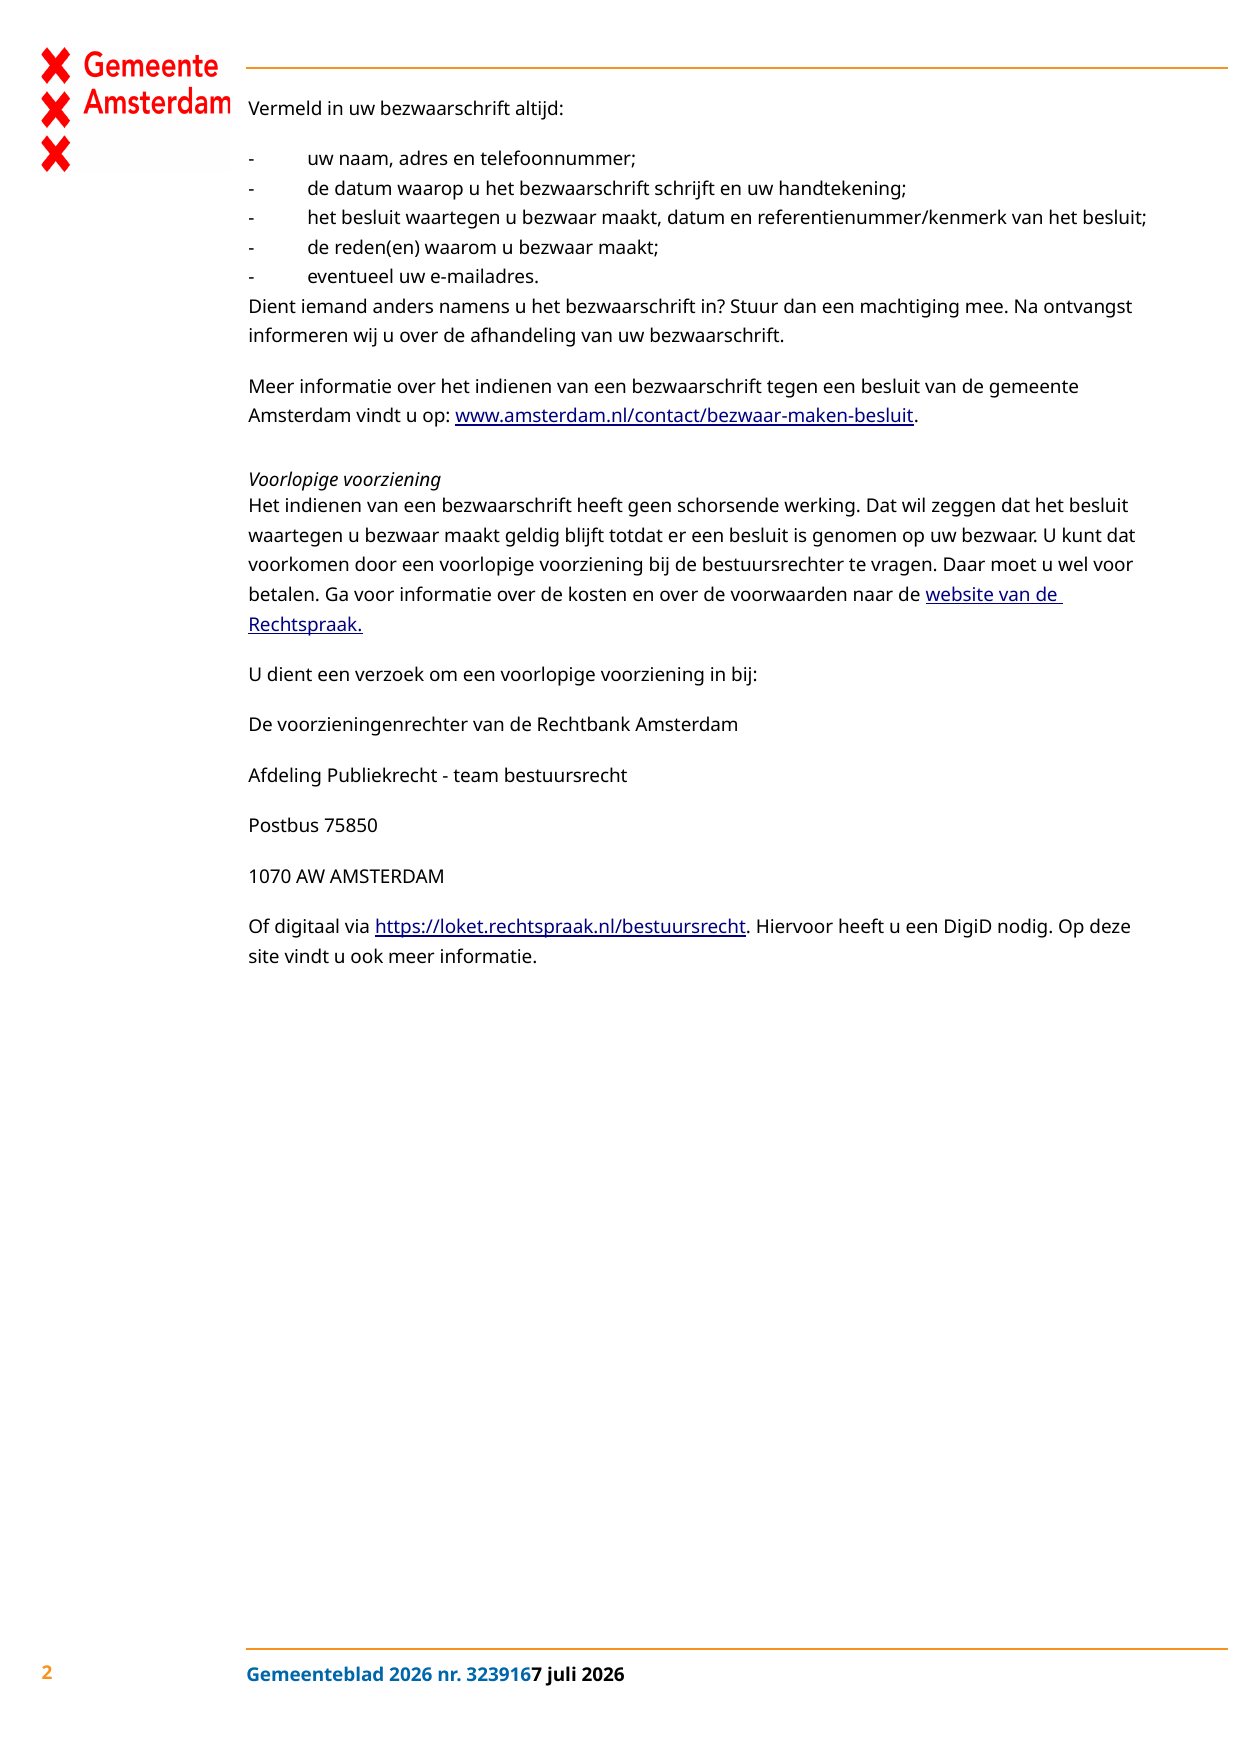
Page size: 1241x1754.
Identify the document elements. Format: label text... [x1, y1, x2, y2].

text Of digitaal via https://loket.rechtspraak.nl/bestuursrecht. Hiervoor heeft u een DigiD nodig. Op deze site vindt u ook meer informatie. [248, 913, 1152, 968]
list de reden(en) waarom u bezwaar maakt; [248, 234, 1152, 260]
text De voorzieningenrechter van de Rechtbank Amsterdam [248, 712, 1152, 737]
text Vermeld in uw bezwaarschrift altijd: [248, 95, 1152, 121]
text Dient iemand anders namens u het bezwaarschrift in? Stuur dan een machtiging mee. Na ontvangst informeren wij u over de afhandeling van uw bezwaarschrift. [248, 293, 1152, 348]
text Postbus 75850 [248, 812, 1152, 838]
text Voorlopige voorziening [248, 467, 1152, 492]
list de datum waarop u het bezwaarschrift schrijft en uw handtekening; [248, 175, 1152, 201]
list uw naam, adres en telefoonnummer; [248, 145, 1152, 171]
list eventueel uw e-mailadres. [248, 263, 1152, 289]
text Het indienen van een bezwaarschrift heeft geen schorsende werking. Dat wil zeggen dat het besluit waartegen u bezwaar maakt geldig blijft totdat er een besluit is genomen op uw bezwaar. U kunt dat voorkomen door een voorlopige voorziening bij de bestuursrechter te vragen. Daar moet u wel voor betalen. Ga voor informatie over de kosten en over de voorwaarden naar de website van de Rechtspraak. [248, 492, 1152, 636]
text 1070 AW AMSTERDAM [248, 863, 1152, 888]
text Meer informatie over het indienen van een bezwaarschrift tegen een besluit van de gemeente Amsterdam vindt u op: www.amsterdam.nl/contact/bezwaar-maken-besluit. [248, 373, 1152, 428]
text U dient een verzoek om een voorlopige voorziening in bij: [248, 661, 1152, 687]
picture [41, 47, 231, 172]
text Afdeling Publiekrecht - team bestuursrecht [248, 762, 1152, 788]
list het besluit waartegen u bezwaar maakt, datum en referentienummer/kenmerk van het besluit; [248, 204, 1152, 230]
